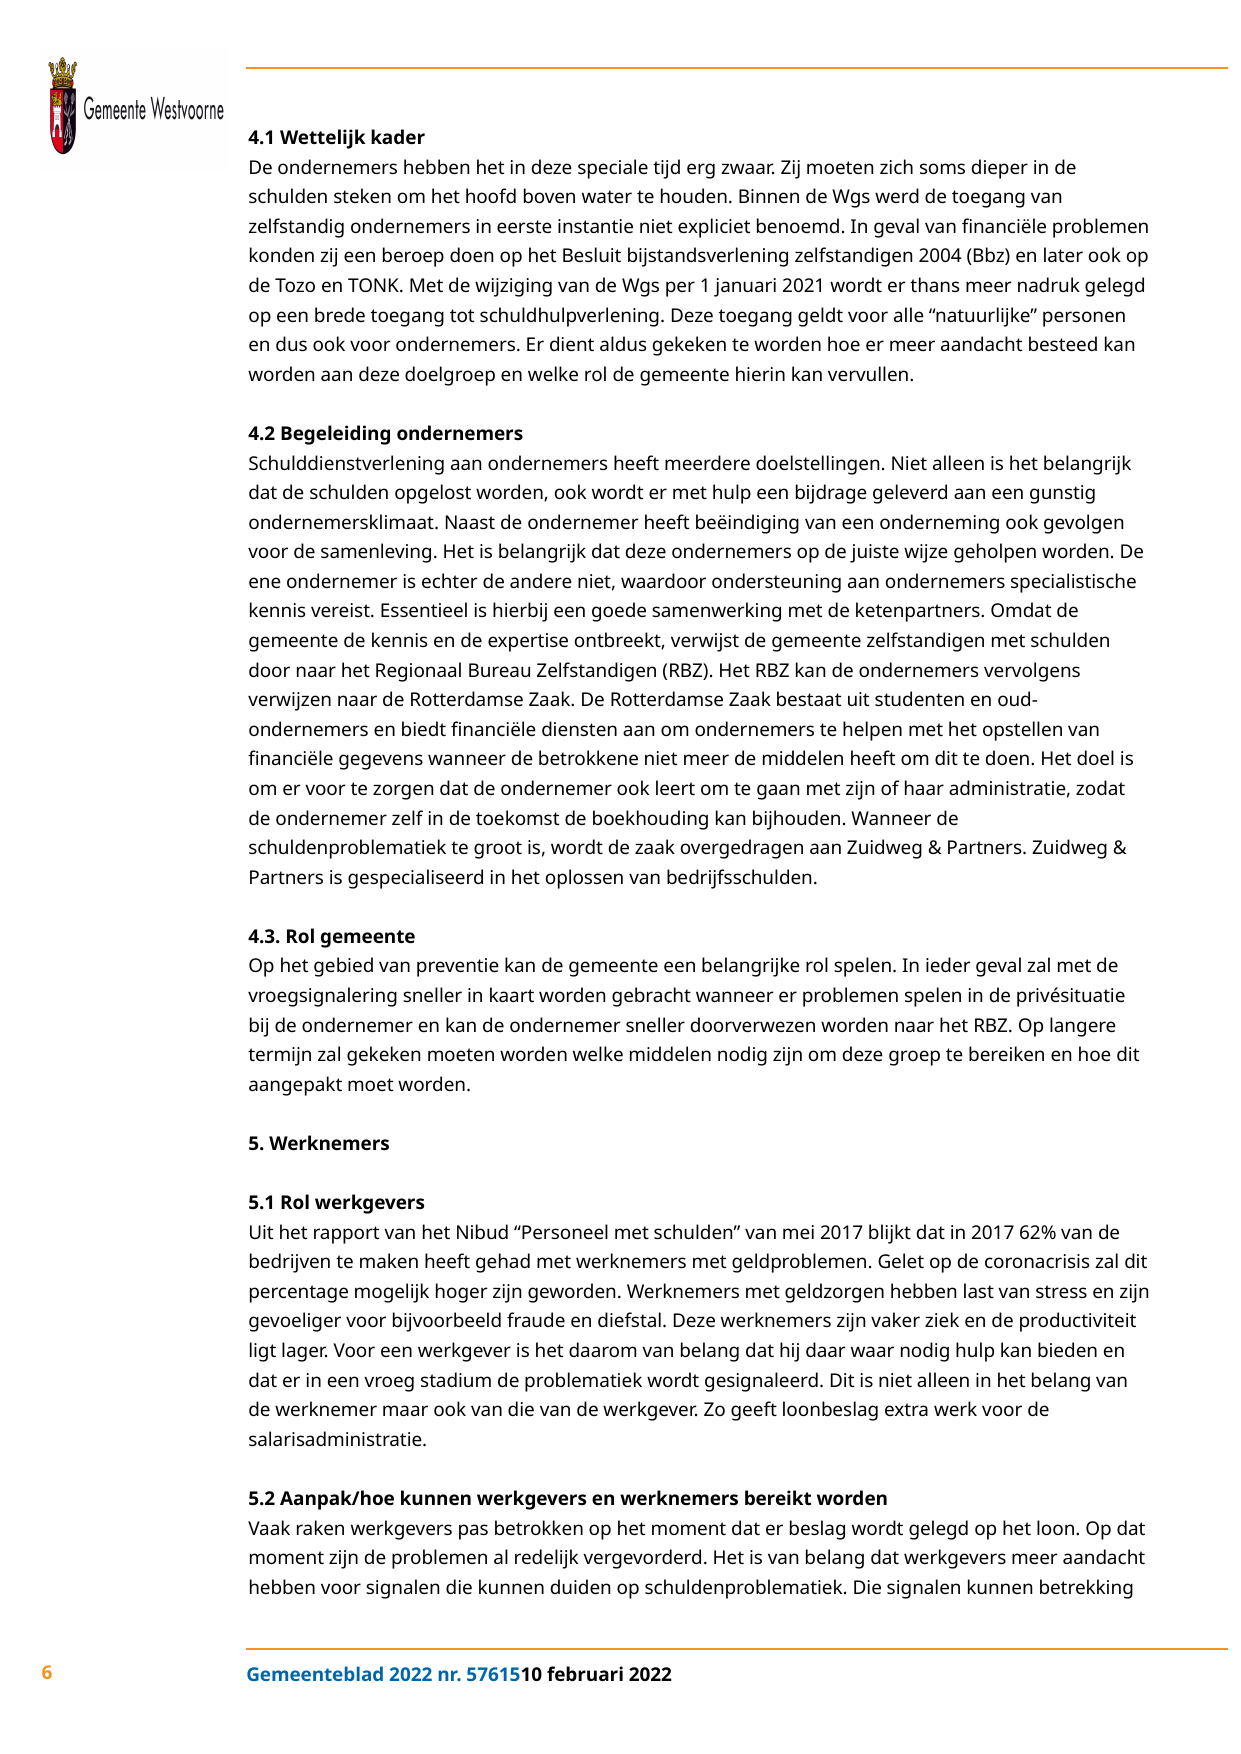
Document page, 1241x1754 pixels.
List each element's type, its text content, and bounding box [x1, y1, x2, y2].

text 4.1 Wettelijk kader [248, 124, 1152, 150]
text 4.3. Rol gemeente [248, 923, 1152, 949]
text Schulddienstverlening aan ondernemers heeft meerdere doelstellingen. Niet alleen is het belangrijk dat de schulden opgelost worden, ook wordt er met hulp een bijdrage geleverd aan een gunstig ondernemersklimaat. Naast de ondernemer heeft beëindiging van een onderneming ook gevolgen voor de samenleving. Het is belangrijk dat deze ondernemers op de juiste wijze geholpen worden. De ene ondernemer is echter de andere niet, waardoor ondersteuning aan ondernemers specialistische kennis vereist. Essentieel is hierbij een goede samenwerking met de ketenpartners. Omdat de gemeente de kennis en de expertise ontbreekt, verwijst de gemeente zelfstandigen met schulden door naar het Regionaal Bureau Zelfstandigen (RBZ). Het RBZ kan de ondernemers vervolgens verwijzen naar de Rotterdamse Zaak. De Rotterdamse Zaak bestaat uit studenten en oud-ondernemers en biedt financiële diensten aan om ondernemers te helpen met het opstellen van financiële gegevens wanneer de betrokkene niet meer de middelen heeft om dit te doen. Het doel is om er voor te zorgen dat de ondernemer ook leert om te gaan met zijn of haar administratie, zodat de ondernemer zelf in de toekomst de boekhouding kan bijhouden. Wanneer de schuldenproblematiek te groot is, wordt de zaak overgedragen aan Zuidweg & Partners. Zuidweg & Partners is gespecialiseerd in het oplossen van bedrijfsschulden. [248, 450, 1152, 890]
text Uit het rapport van het Nibud “Personeel met schulden” van mei 2017 blijkt dat in 2017 62% van de bedrijven te maken heeft gehad met werknemers met geldproblemen. Gelet op de coronacrisis zal dit percentage mogelijk hoger zijn geworden. Werknemers met geldzorgen hebben last van stress en zijn gevoeliger voor bijvoorbeeld fraude en diefstal. Deze werknemers zijn vaker ziek en de productiviteit ligt lager. Voor een werkgever is het daarom van belang dat hij daar waar nodig hulp kan bieden en dat er in een vroeg stadium de problematiek wordt gesignaleerd. Dit is niet alleen in het belang van de werknemer maar ook van die van de werkgever. Zo geeft loonbeslag extra werk voor de salarisadministratie. [248, 1219, 1152, 1452]
text Op het gebied van preventie kan de gemeente een belangrijke rol spelen. In ieder geval zal met de vroegsignalering sneller in kaart worden gebracht wanneer er problemen spelen in de privésituatie bij de ondernemer en kan de ondernemer sneller doorverwezen worden naar het RBZ. Op langere termijn zal gekeken moeten worden welke middelen nodig zijn om deze groep te bereiken en hoe dit aangepakt moet worden. [248, 953, 1152, 1097]
picture [41, 47, 231, 172]
text De ondernemers hebben het in deze speciale tijd erg zwaar. Zij moeten zich soms dieper in de schulden steken om het hoofd boven water te houden. Binnen de Wgs werd de toegang van zelfstandig ondernemers in eerste instantie niet expliciet benoemd. In geval van financiële problemen konden zij een beroep doen op het Besluit bijstandsverlening zelfstandigen 2004 (Bbz) en later ook op de Tozo en TONK. Met de wijziging van de Wgs per 1 januari 2021 wordt er thans meer nadruk gelegd op een brede toegang tot schuldhulpverlening. Deze toegang geldt voor alle “natuurlijke” personen en dus ook voor ondernemers. Er dient aldus gekeken te worden hoe er meer aandacht besteed kan worden aan deze doelgroep en welke rol de gemeente hierin kan vervullen. [248, 154, 1152, 387]
text 5. Werknemers [248, 1130, 1152, 1156]
text 5.1 Rol werkgevers [248, 1189, 1152, 1215]
text Vaak raken werkgevers pas betrokken op het moment dat er beslag wordt gelegd op het loon. Op dat moment zijn de problemen al redelijk vergevorderd. Het is van belang dat werkgevers meer aandacht hebben voor signalen die kunnen duiden op schuldenproblematiek. Die signalen kunnen betrekking [248, 1515, 1152, 1600]
text 4.2 Begeleiding ondernemers [248, 420, 1152, 446]
text 5.2 Aanpak/hoe kunnen werkgevers en werknemers bereikt worden [248, 1485, 1152, 1511]
